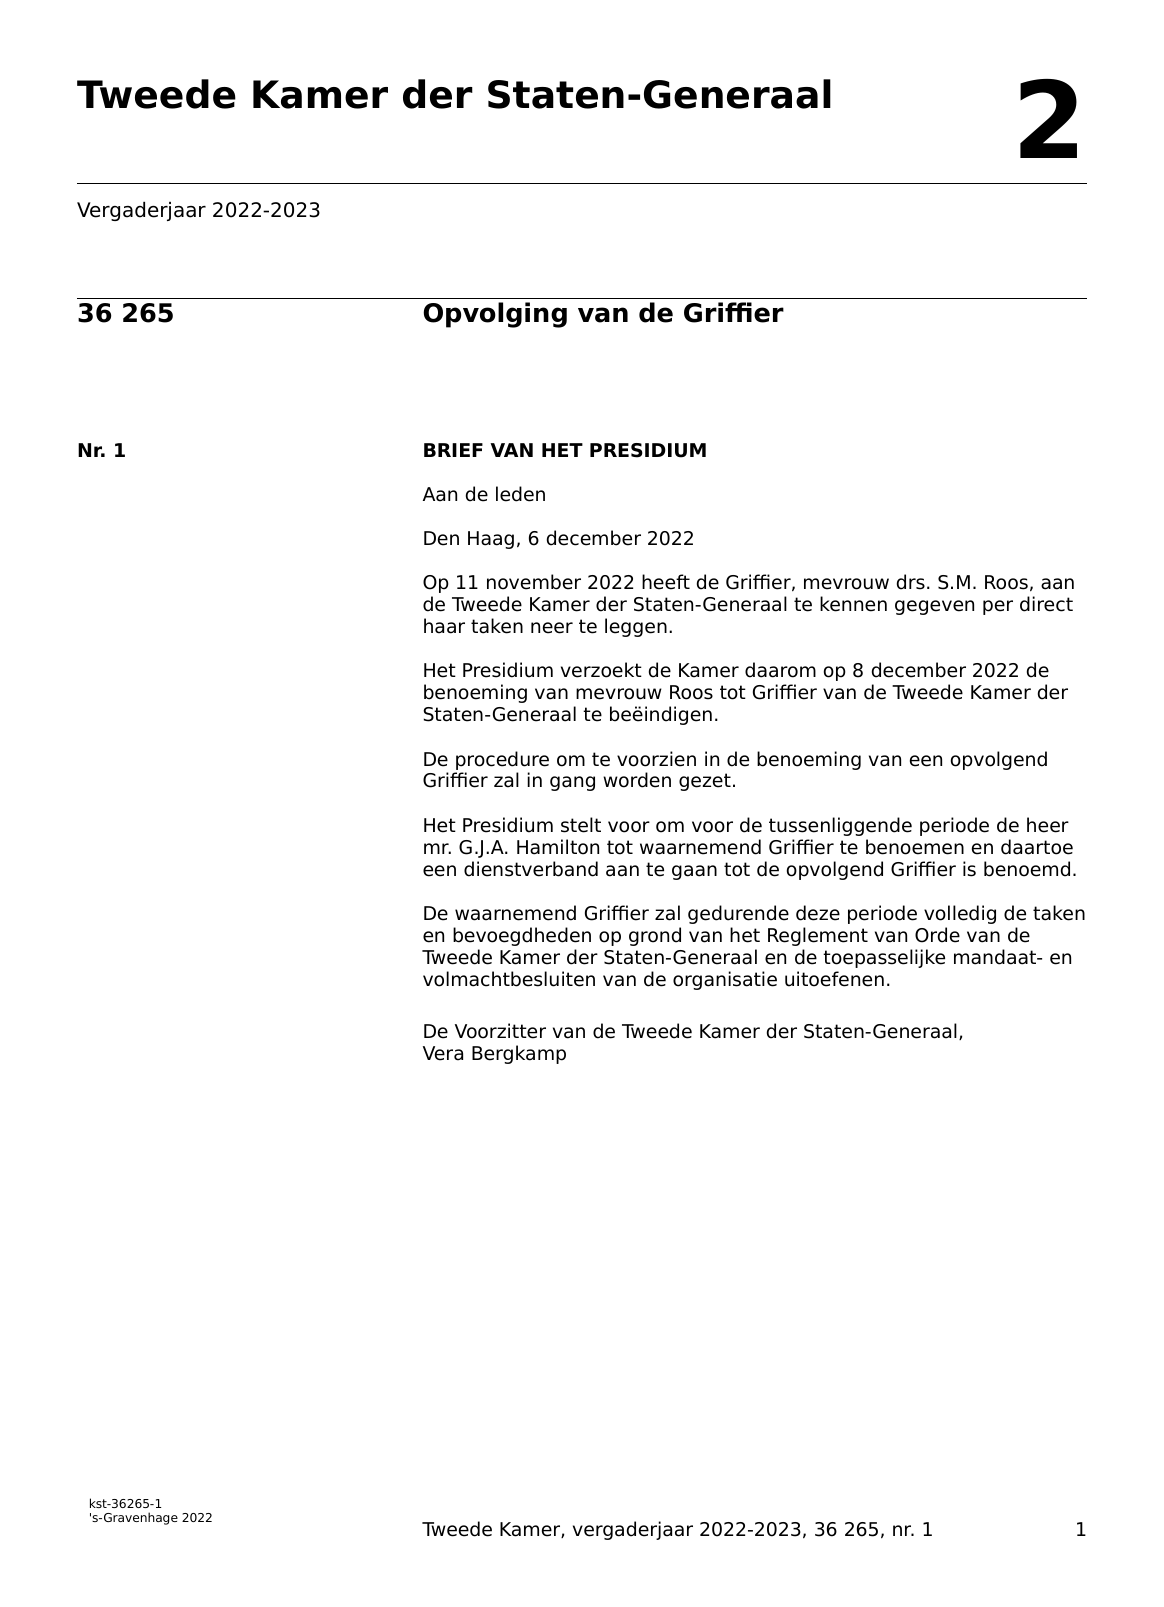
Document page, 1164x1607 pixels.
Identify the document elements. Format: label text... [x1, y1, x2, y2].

text De waarnemend Griffier zal gedurende deze periode volledig de taken en bevoegdheden op grond van het Reglement van Orde van de Tweede Kamer der Staten-Generaal en de toepasselijke mandaat- en volmachtbesluiten van de organisatie uitoefenen. [422, 903, 1087, 991]
text Den Haag, 6 december 2022 [422, 528, 1087, 550]
text kst-36265-1 [88, 1497, 323, 1511]
text Aan de leden [422, 484, 1087, 506]
text Het Presidium stelt voor om voor de tussenliggende periode de heer mr. G.J.A. Hamilton tot waarnemend Griffier te benoemen en daartoe een dienstverband aan te gaan tot de opvolgend Griffier is benoemd. [422, 814, 1087, 881]
text De Voorzitter van de Tweede Kamer der Staten-Generaal, Vera Bergkamp [422, 1021, 1087, 1064]
subtitle Nr. 1 BRIEF VAN HET PRESIDIUM [77, 440, 1087, 462]
text De procedure om te voorzien in de benoeming van een opvolgend Griffier zal in gang worden gezet. [422, 748, 1087, 792]
table_header 2 [886, 59, 1087, 183]
text 's-Gravenhage 2022 [88, 1511, 323, 1525]
table_cell Vergaderjaar 2022-2023 [77, 184, 1087, 298]
text Op 11 november 2022 heeft de Griffier, mevrouw drs. S.M. Roos, aan de Tweede Kamer der Staten-Generaal te kennen gegeven per direct haar taken neer te leggen. [422, 572, 1087, 638]
subtitle 36 265 Opvolging van de Griffier [77, 299, 1087, 329]
table_header Tweede Kamer der Staten-Generaal [77, 59, 886, 183]
text Het Presidium verzoekt de Kamer daarom op 8 december 2022 de benoeming van mevrouw Roos tot Griffier van de Tweede Kamer der Staten-Generaal te beëindigen. [422, 660, 1087, 726]
